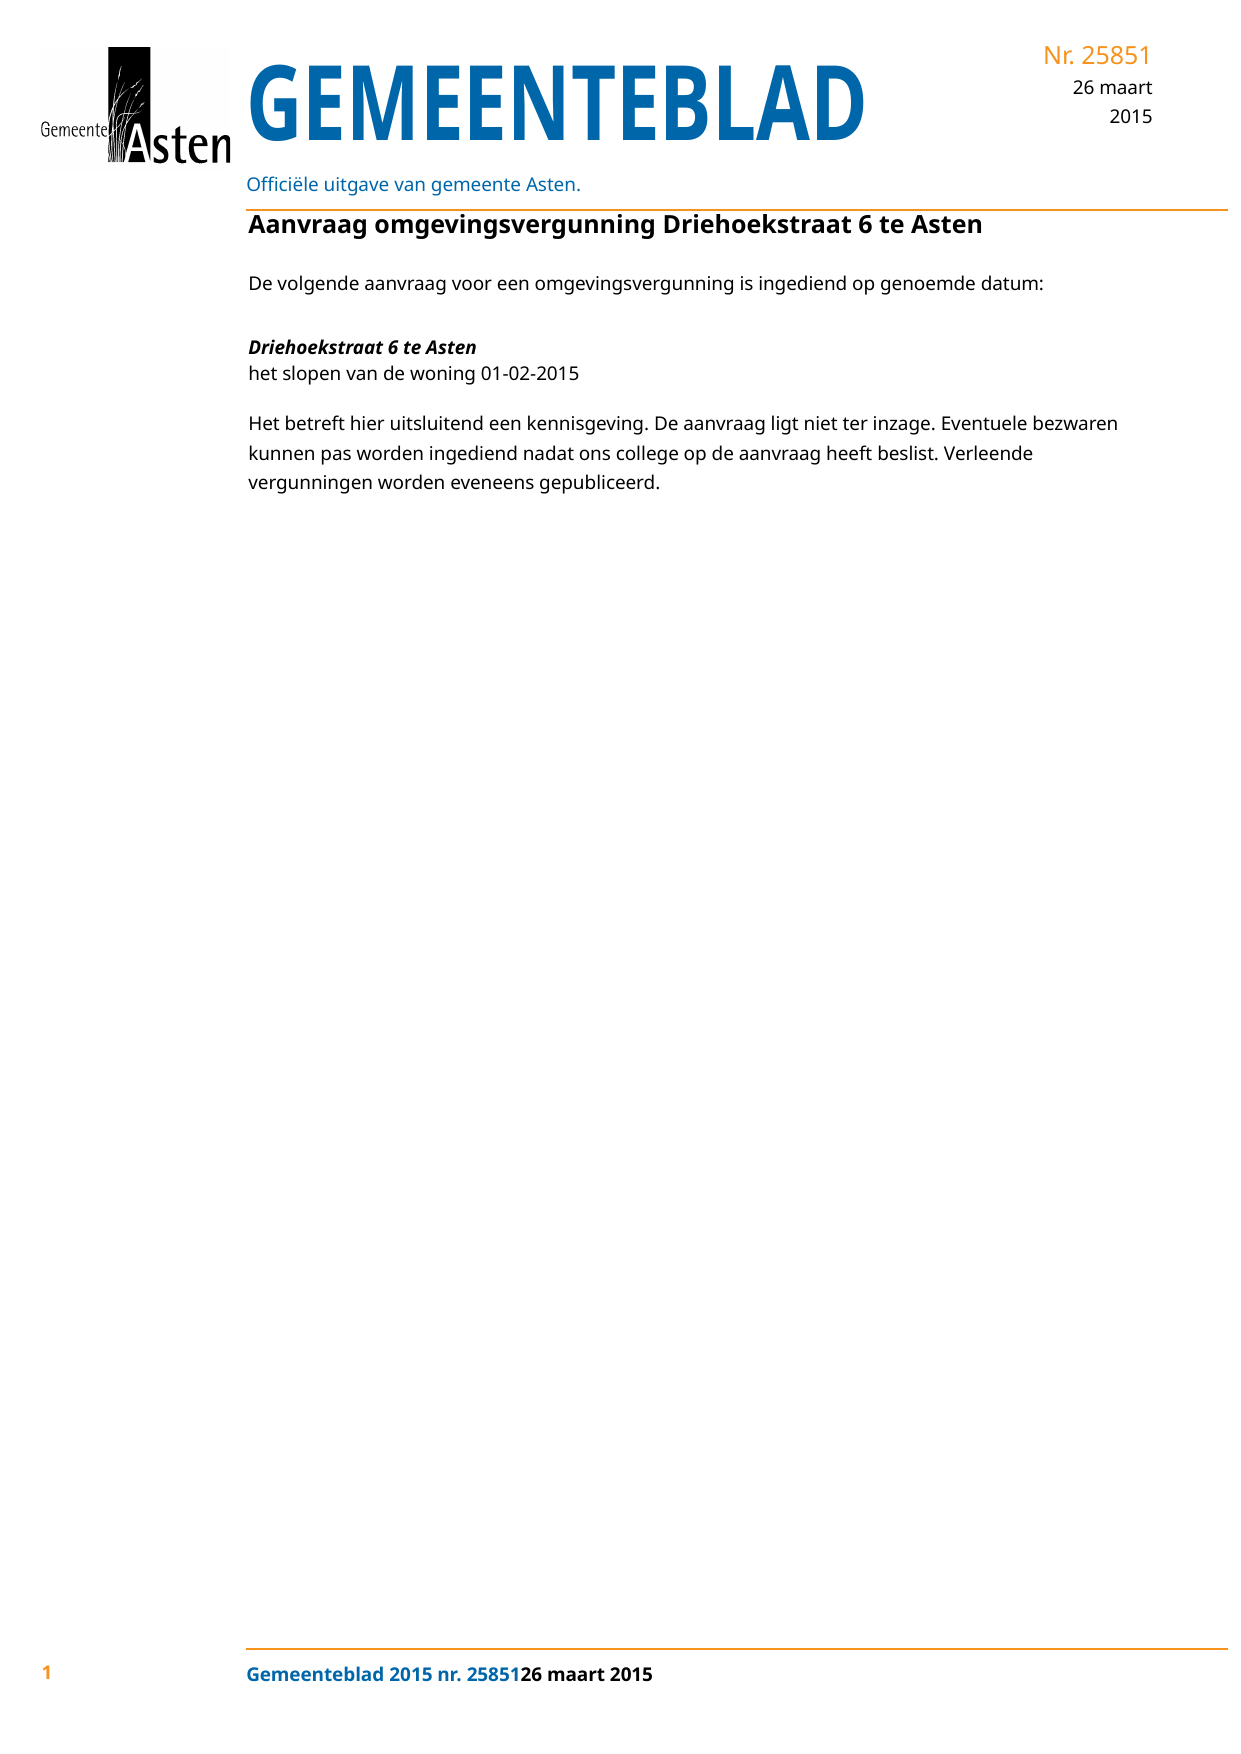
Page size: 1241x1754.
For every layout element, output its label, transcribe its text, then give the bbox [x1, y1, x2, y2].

picture [41, 47, 231, 172]
text Aanvraag omgevingsvergunning Driehoekstraat 6 te Asten [248, 211, 1152, 241]
text De volgende aanvraag voor een omgevingsvergunning is ingediend op genoemde datum: [248, 270, 1152, 296]
text Het betreft hier uitsluitend een kennisgeving. De aanvraag ligt niet ter inzage. Eventuele bezwaren kunnen pas worden ingediend nadat ons college op de aanvraag heeft beslist. Verleende vergunningen worden eveneens gepubliceerd. [248, 410, 1152, 495]
text Driehoekstraat 6 te Asten [248, 334, 1152, 360]
text het slopen van de woning 01-02-2015 [248, 360, 1152, 386]
